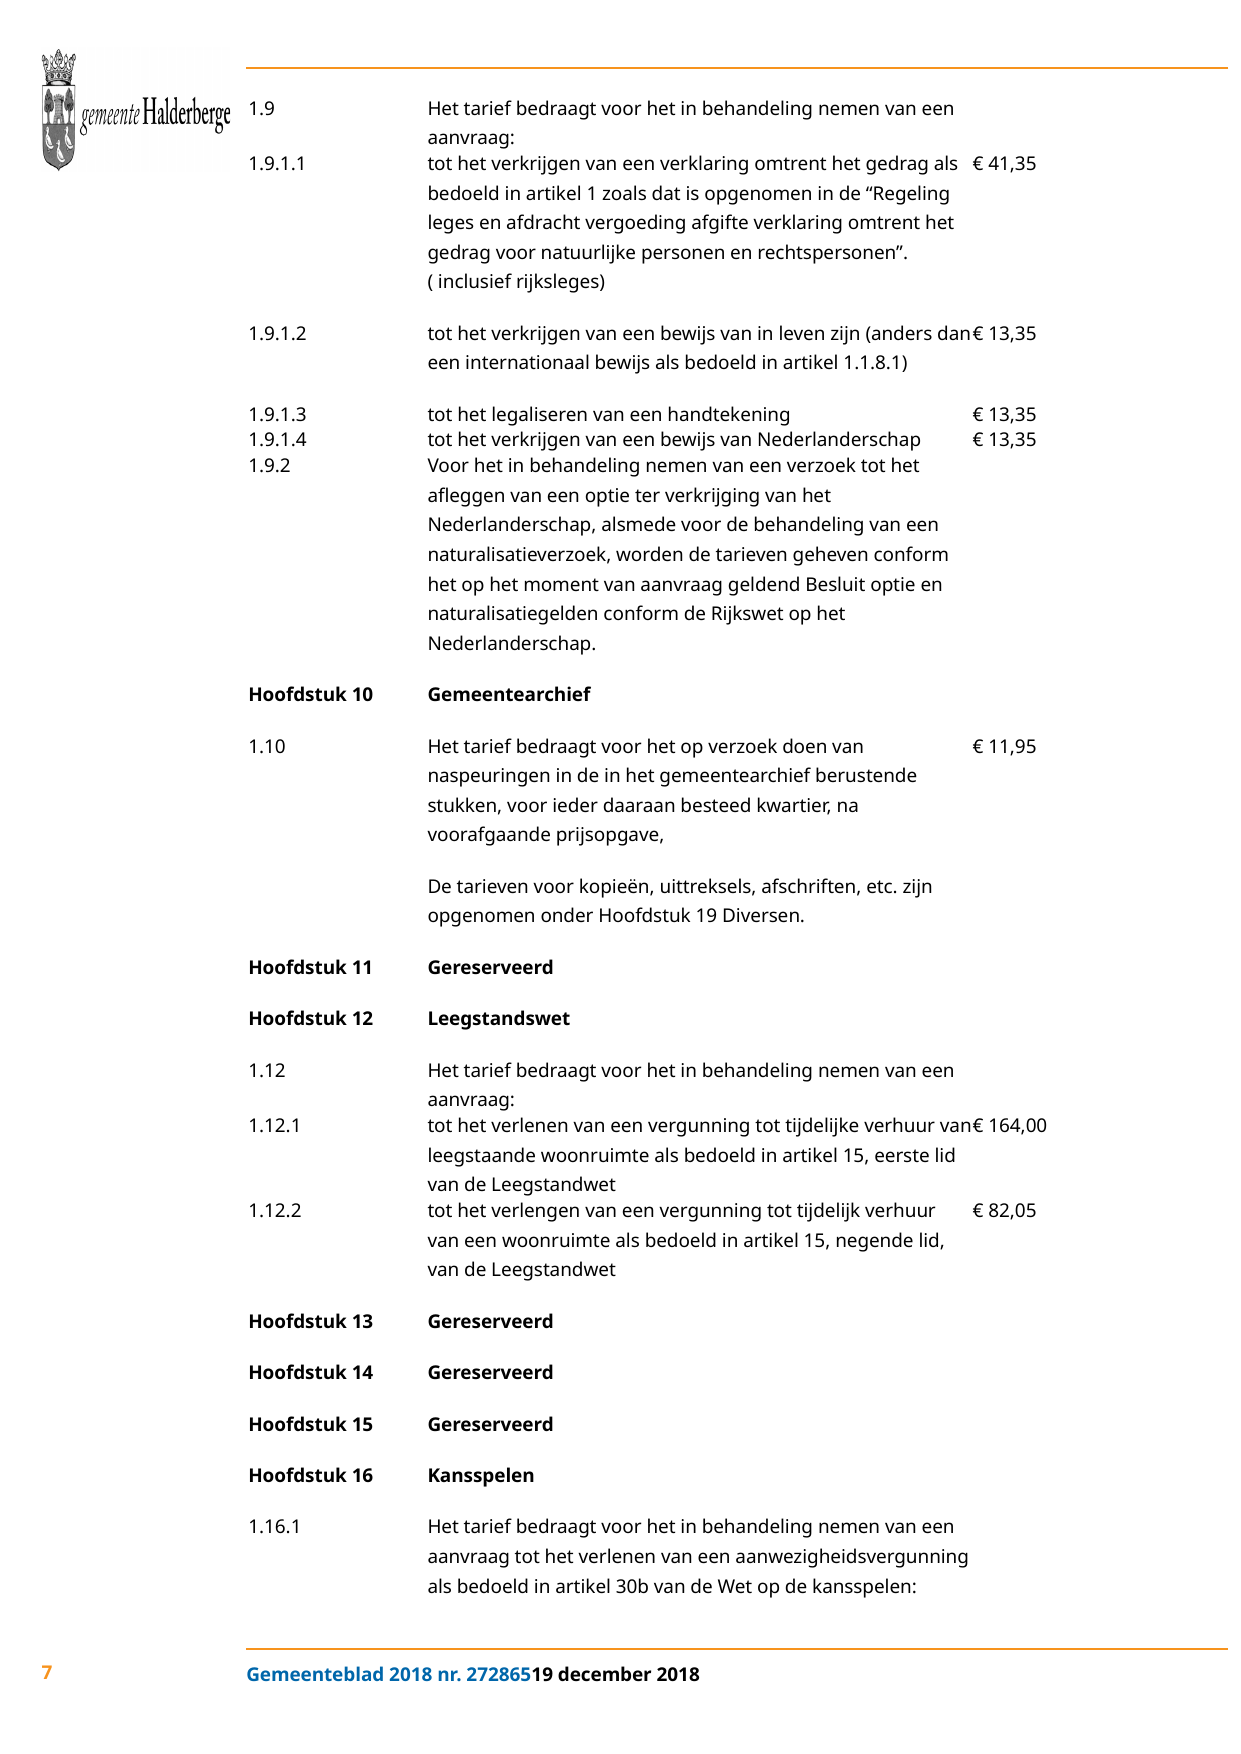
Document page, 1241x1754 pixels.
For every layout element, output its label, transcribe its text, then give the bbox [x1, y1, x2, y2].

table_cell Hoofdstuk 13 [248, 1308, 427, 1333]
table_cell [248, 707, 427, 733]
table_cell [973, 95, 1152, 150]
table_cell [248, 1436, 427, 1462]
table_cell [427, 707, 972, 733]
table_cell [973, 1057, 1152, 1112]
table_cell [973, 375, 1152, 401]
table_cell € 13,35 [973, 401, 1152, 427]
table_cell 1.10 [248, 733, 427, 847]
table_cell [427, 1385, 972, 1411]
table_cell [973, 1436, 1152, 1462]
table_cell [973, 1359, 1152, 1385]
table_cell [427, 1334, 972, 1359]
table_cell tot het verkrijgen van een verklaring omtrent het gedrag als bedoeld in artikel 1 zoals dat is opgenomen in de “Regeling leges en afdracht vergoeding afgifte verklaring omtrent het gedrag voor natuurlijke personen en rechtspersonen”. ( inclusief rijksleges) [427, 150, 972, 294]
table_cell tot het verlengen van een vergunning tot tijdelijk verhuur van een woonruimte als bedoeld in artikel 15, negende lid, van de Leegstandwet [427, 1197, 972, 1282]
table_cell 1.9 [248, 95, 427, 150]
table_cell [248, 375, 427, 401]
table_cell 1.9.1.2 [248, 320, 427, 375]
picture [41, 47, 231, 172]
table_cell Hoofdstuk 11 [248, 954, 427, 980]
table_cell [427, 1031, 972, 1057]
table_cell [248, 847, 427, 873]
table_cell [248, 1282, 427, 1308]
table_cell 1.12 [248, 1057, 427, 1112]
table_cell Hoofdstuk 16 [248, 1462, 427, 1488]
table_cell [973, 1488, 1152, 1514]
table_cell [427, 847, 972, 873]
table_cell tot het legaliseren van een handtekening [427, 401, 972, 427]
table_cell 1.16.1 [248, 1514, 427, 1598]
table_cell [427, 1436, 972, 1462]
table_cell [973, 954, 1152, 980]
table_cell Het tarief bedraagt voor het in behandeling nemen van een aanvraag: [427, 95, 972, 150]
table_cell [973, 847, 1152, 873]
table_cell [973, 1514, 1152, 1598]
table_cell Het tarief bedraagt voor het in behandeling nemen van een aanvraag: [427, 1057, 972, 1112]
table_cell [973, 707, 1152, 733]
table_cell Leegstandswet [427, 1006, 972, 1031]
table_cell 1.12.2 [248, 1197, 427, 1282]
table_cell tot het verkrijgen van een bewijs van in leven zijn (anders dan een internationaal bewijs als bedoeld in artikel 1.1.8.1) [427, 320, 972, 375]
table_cell [973, 294, 1152, 320]
table_cell De tarieven voor kopieën, uittreksels, afschriften, etc. zijn opgenomen onder Hoofdstuk 19 Diversen. [427, 873, 972, 928]
table_cell tot het verlenen van een vergunning tot tijdelijke verhuur van leegstaande woonruimte als bedoeld in artikel 15, eerste lid van de Leegstandwet [427, 1112, 972, 1197]
table_cell Gereserveerd [427, 1308, 972, 1333]
table_cell [973, 1282, 1152, 1308]
table_cell [973, 873, 1152, 928]
table_cell Gereserveerd [427, 1411, 972, 1436]
table_cell € 11,95 [973, 733, 1152, 847]
table_cell [427, 928, 972, 954]
table_cell [427, 375, 972, 401]
table_cell [248, 1334, 427, 1359]
table_cell 1.9.1.3 [248, 401, 427, 427]
table_cell Gereserveerd [427, 954, 972, 980]
table_cell Kansspelen [427, 1462, 972, 1488]
table_cell € 41,35 [973, 150, 1152, 294]
table_cell Gereserveerd [427, 1359, 972, 1385]
table_cell [248, 1385, 427, 1411]
table_cell tot het verkrijgen van een bewijs van Nederlanderschap [427, 427, 972, 452]
table_cell [973, 1334, 1152, 1359]
table_cell [248, 980, 427, 1006]
table_cell Hoofdstuk 10 [248, 681, 427, 707]
table_cell [427, 1282, 972, 1308]
table_cell [248, 656, 427, 681]
table_cell [248, 1031, 427, 1057]
table_cell [973, 681, 1152, 707]
table_cell 1.12.1 [248, 1112, 427, 1197]
table_cell Gemeentearchief [427, 681, 972, 707]
table_cell [973, 1031, 1152, 1057]
table_cell € 164,00 [973, 1112, 1152, 1197]
table_cell [973, 980, 1152, 1006]
table_cell Voor het in behandeling nemen van een verzoek tot het afleggen van een optie ter verkrijging van het Nederlanderschap, alsmede voor de behandeling van een naturalisatieverzoek, worden de tarieven geheven conform het op het moment van aanvraag geldend Besluit optie en naturalisatiegelden conform de Rijkswet op het Nederlanderschap. [427, 453, 972, 656]
table_cell € 82,05 [973, 1197, 1152, 1282]
table_cell [973, 1462, 1152, 1488]
table_cell [973, 1411, 1152, 1436]
table_cell Hoofdstuk 15 [248, 1411, 427, 1436]
table_cell [973, 928, 1152, 954]
table_cell Het tarief bedraagt voor het in behandeling nemen van een aanvraag tot het verlenen van een aanwezigheidsvergunning als bedoeld in artikel 30b van de Wet op de kansspelen: [427, 1514, 972, 1598]
table_cell [248, 873, 427, 928]
table_cell Het tarief bedraagt voor het op verzoek doen van naspeuringen in de in het gemeentearchief berustende stukken, voor ieder daaraan besteed kwartier, na voorafgaande prijsopgave, [427, 733, 972, 847]
table_cell [427, 980, 972, 1006]
table_cell [973, 453, 1152, 656]
table_cell 1.9.1.1 [248, 150, 427, 294]
table_cell € 13,35 [973, 320, 1152, 375]
table_cell 1.9.1.4 [248, 427, 427, 452]
table_cell Hoofdstuk 12 [248, 1006, 427, 1031]
table_cell [973, 1308, 1152, 1333]
table_cell [973, 1385, 1152, 1411]
table_cell [427, 656, 972, 681]
table_cell 1.9.2 [248, 453, 427, 656]
table_cell [427, 1488, 972, 1514]
table_cell Hoofdstuk 14 [248, 1359, 427, 1385]
table_cell [248, 294, 427, 320]
table_cell [248, 928, 427, 954]
table_cell [973, 1006, 1152, 1031]
table_cell [248, 1488, 427, 1514]
table_cell [973, 656, 1152, 681]
table_cell [427, 294, 972, 320]
table_cell € 13,35 [973, 427, 1152, 452]
